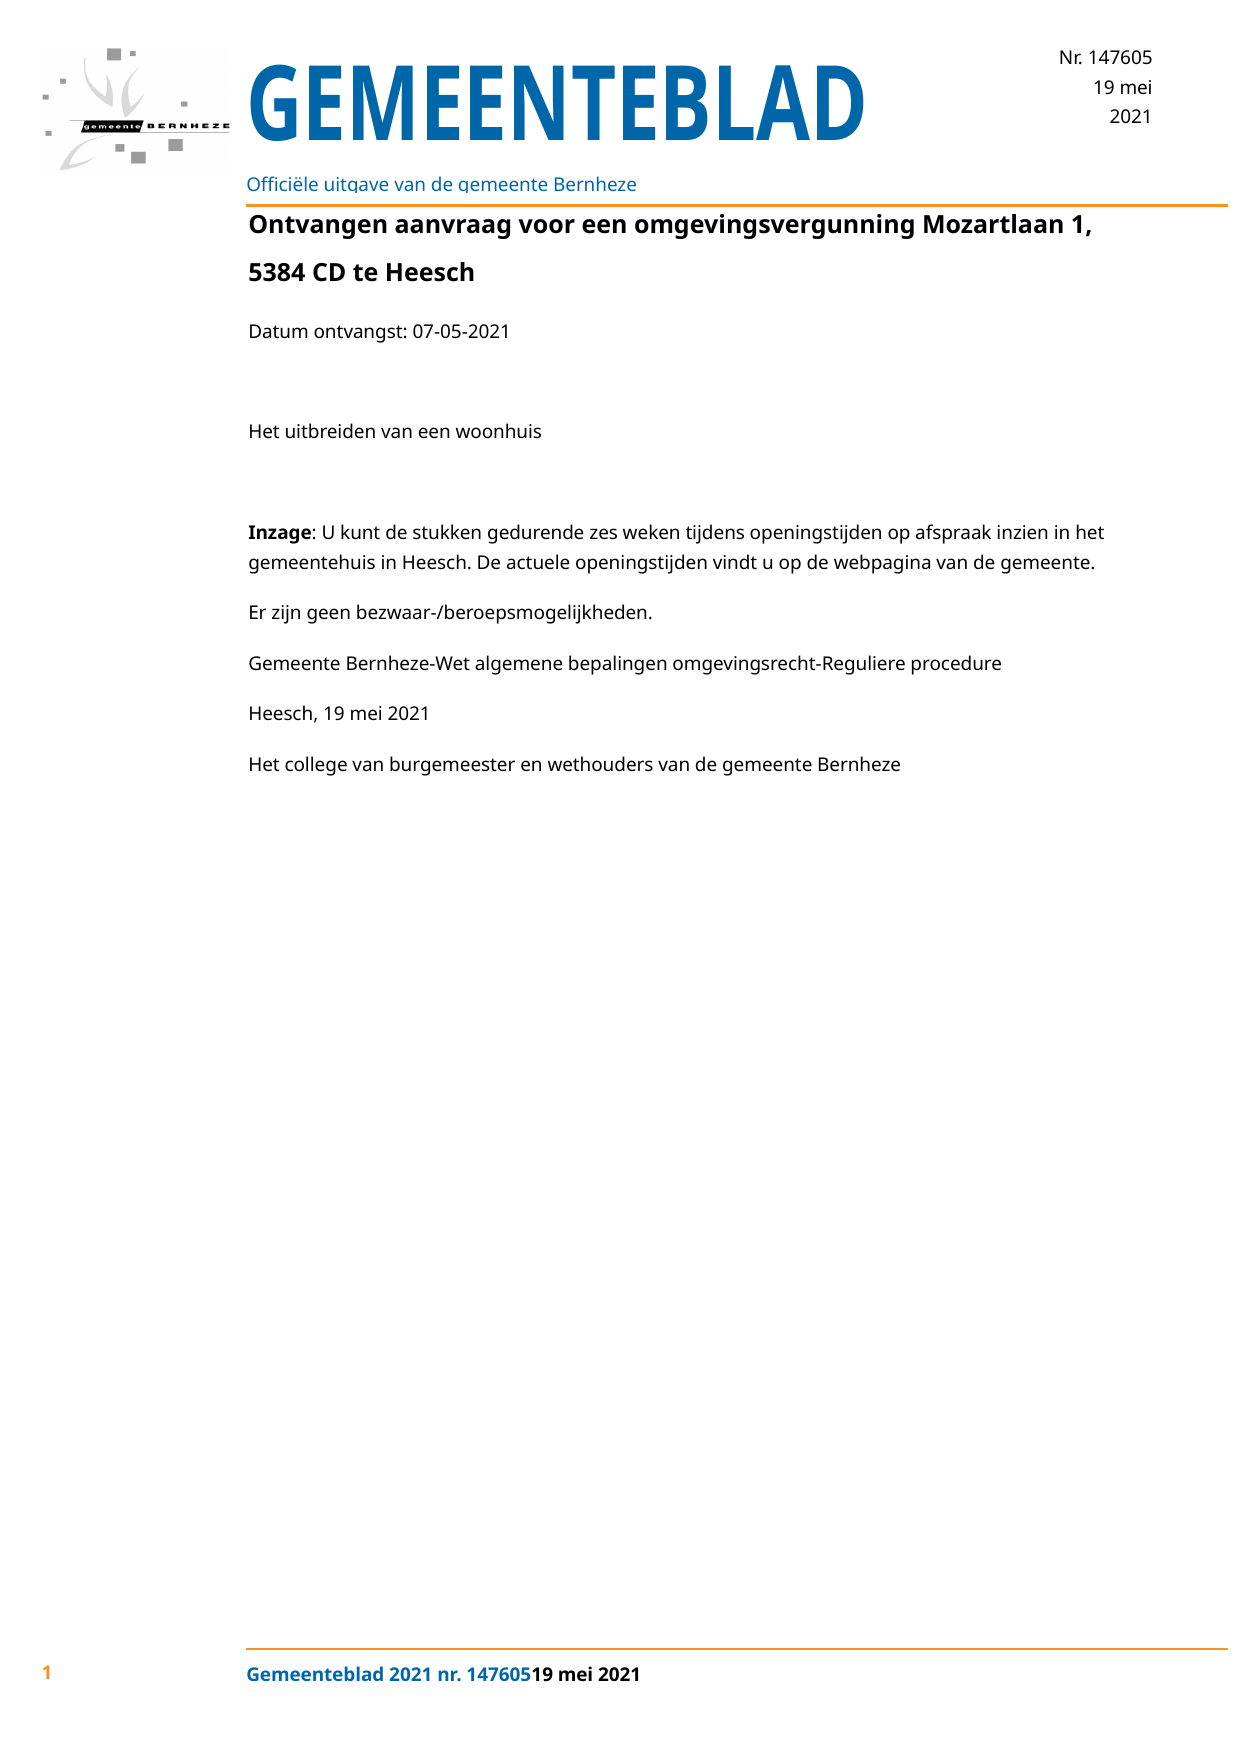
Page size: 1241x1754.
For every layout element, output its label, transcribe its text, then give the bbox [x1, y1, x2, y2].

picture [41, 47, 231, 172]
text Datum ontvangst: 07-05-2021 [248, 318, 1152, 344]
text Heesch, 19 mei 2021 [248, 700, 1152, 726]
text Ontvangen aanvraag voor een omgevingsvergunning Mozartlaan 1, 5384 CD te Heesch [248, 207, 1152, 288]
text Er zijn geen bezwaar-/beroepsmogelijkheden. [248, 599, 1152, 625]
text Inzage: U kunt de stukken gedurende zes weken tijdens openingstijden op afspraak inzien in het gemeentehuis in Heesch. De actuele openingstijden vindt u op de webpagina van de gemeente. [248, 519, 1152, 575]
text Het uitbreiden van een woonhuis [248, 419, 1152, 444]
text Gemeente Bernheze-Wet algemene bepalingen omgevingsrecht-Reguliere procedure [248, 650, 1152, 676]
text Het college van burgemeester en wethouders van de gemeente Bernheze [248, 751, 1152, 777]
